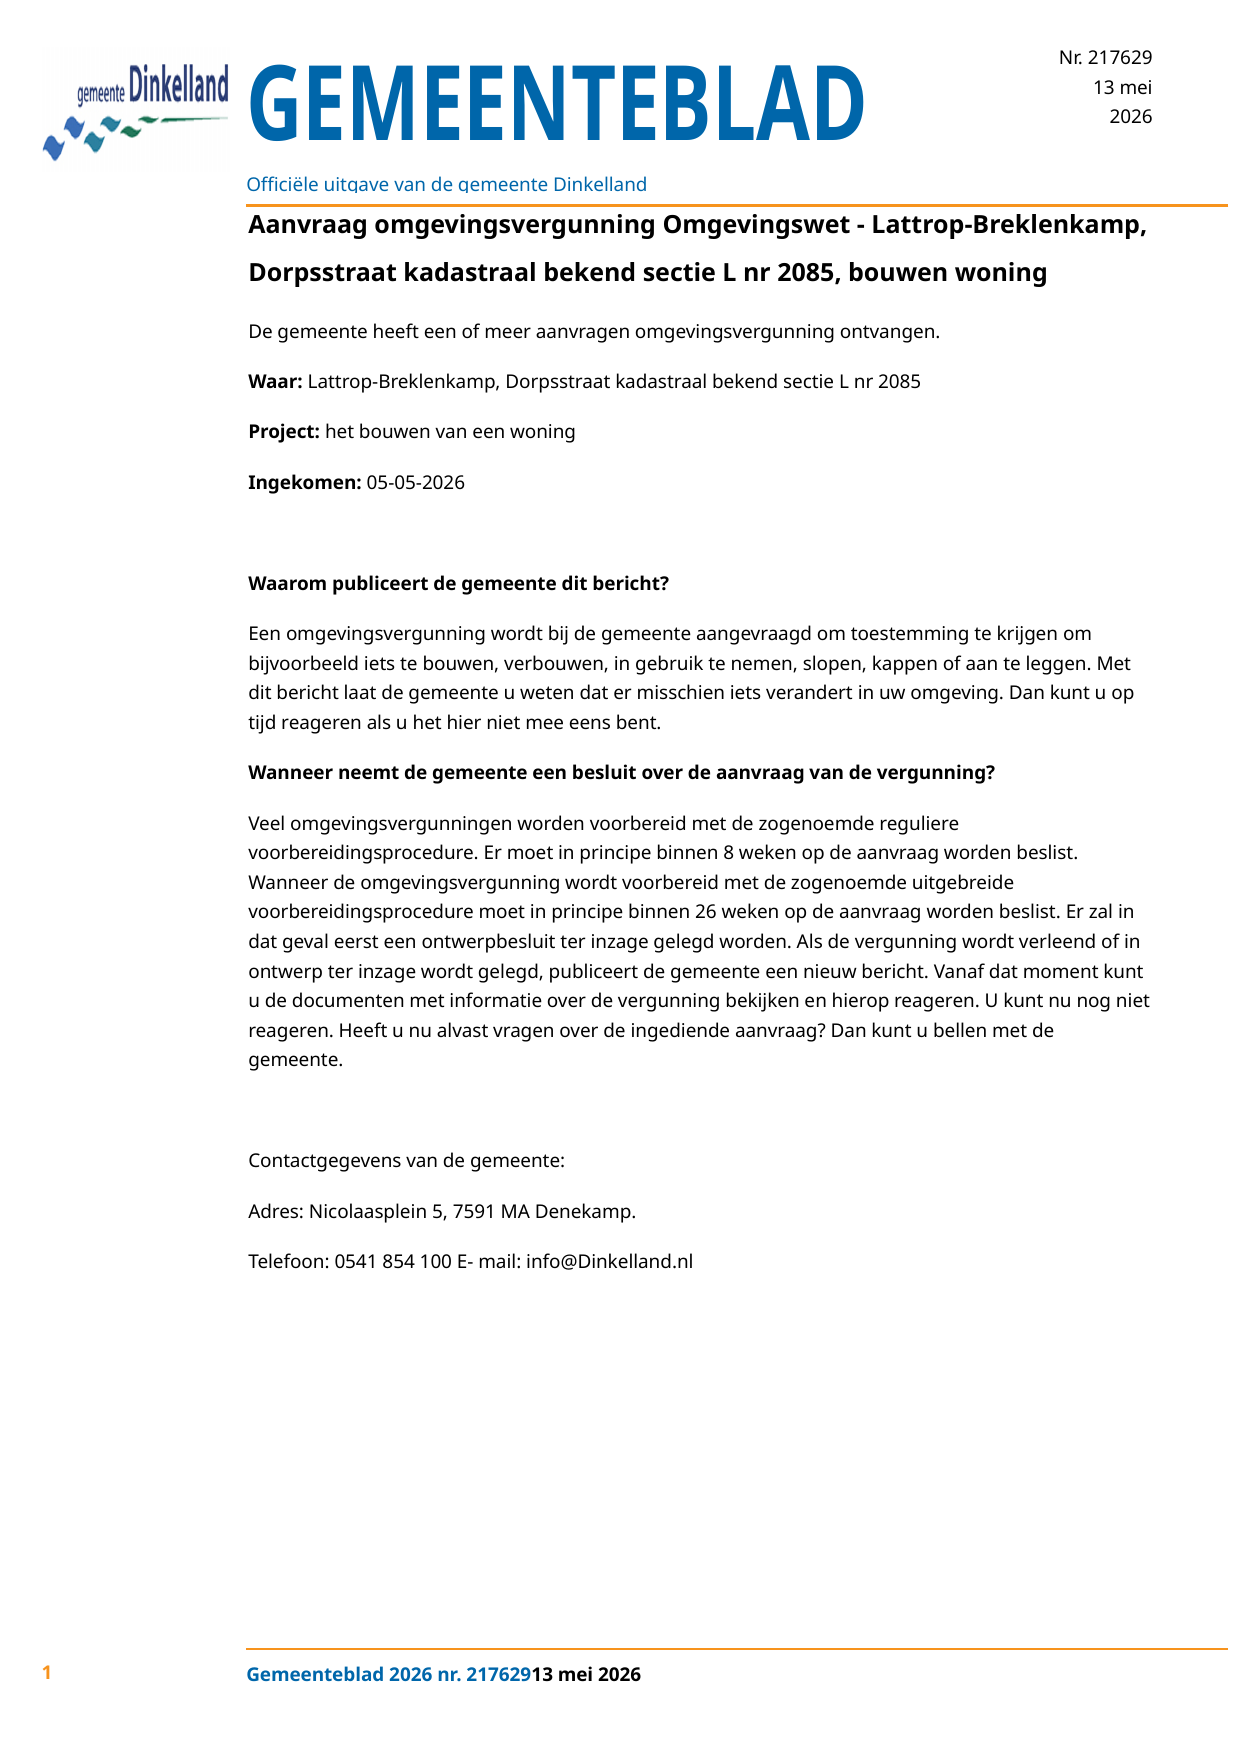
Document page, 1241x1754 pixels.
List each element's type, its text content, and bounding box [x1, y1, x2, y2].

text Telefoon: 0541 854 100 E- mail: info@Dinkelland.nl [248, 1248, 1152, 1274]
text Contactgegevens van de gemeente: [248, 1147, 1152, 1173]
text Project: het bouwen van een woning [248, 419, 1152, 444]
text Waarom publiceert de gemeente dit bericht? [248, 570, 1152, 596]
text De gemeente heeft een of meer aanvragen omgevingsvergunning ontvangen. [248, 318, 1152, 344]
text Waar: Lattrop-Breklenkamp, Dorpsstraat kadastraal bekend sectie L nr 2085 [248, 368, 1152, 394]
text Veel omgevingsvergunningen worden voorbereid met de zogenoemde reguliere voorbereidingsprocedure. Er moet in principe binnen 8 weken op de aanvraag worden beslist. Wanneer de omgevingsvergunning wordt voorbereid met de zogenoemde uitgebreide voorbereidingsprocedure moet in principe binnen 26 weken op de aanvraag worden beslist. Er zal in dat geval eerst een ontwerpbesluit ter inzage gelegd worden. Als de vergunning wordt verleend of in ontwerp ter inzage wordt gelegd, publiceert de gemeente een nieuw bericht. Vanaf dat moment kunt u de documenten met informatie over de vergunning bekijken en hierop reageren. U kunt nu nog niet reageren. Heeft u nu alvast vragen over de ingediende aanvraag? Dan kunt u bellen met de gemeente. [248, 810, 1152, 1072]
text Een omgevingsvergunning wordt bij de gemeente aangevraagd om toestemming te krijgen om bijvoorbeeld iets te bouwen, verbouwen, in gebruik te nemen, slopen, kappen of aan te leggen. Met dit bericht laat de gemeente u weten dat er misschien iets verandert in uw omgeving. Dan kunt u op tijd reageren als u het hier niet mee eens bent. [248, 620, 1152, 735]
picture [41, 47, 231, 172]
text Adres: Nicolaasplein 5, 7591 MA Denekamp. [248, 1198, 1152, 1224]
text Wanneer neemt de gemeente een besluit over de aanvraag van de vergunning? [248, 759, 1152, 785]
text Ingekomen: 05-05-2026 [248, 469, 1152, 495]
text Aanvraag omgevingsvergunning Omgevingswet - Lattrop-Breklenkamp, Dorpsstraat kadastraal bekend sectie L nr 2085, bouwen woning [248, 207, 1152, 288]
